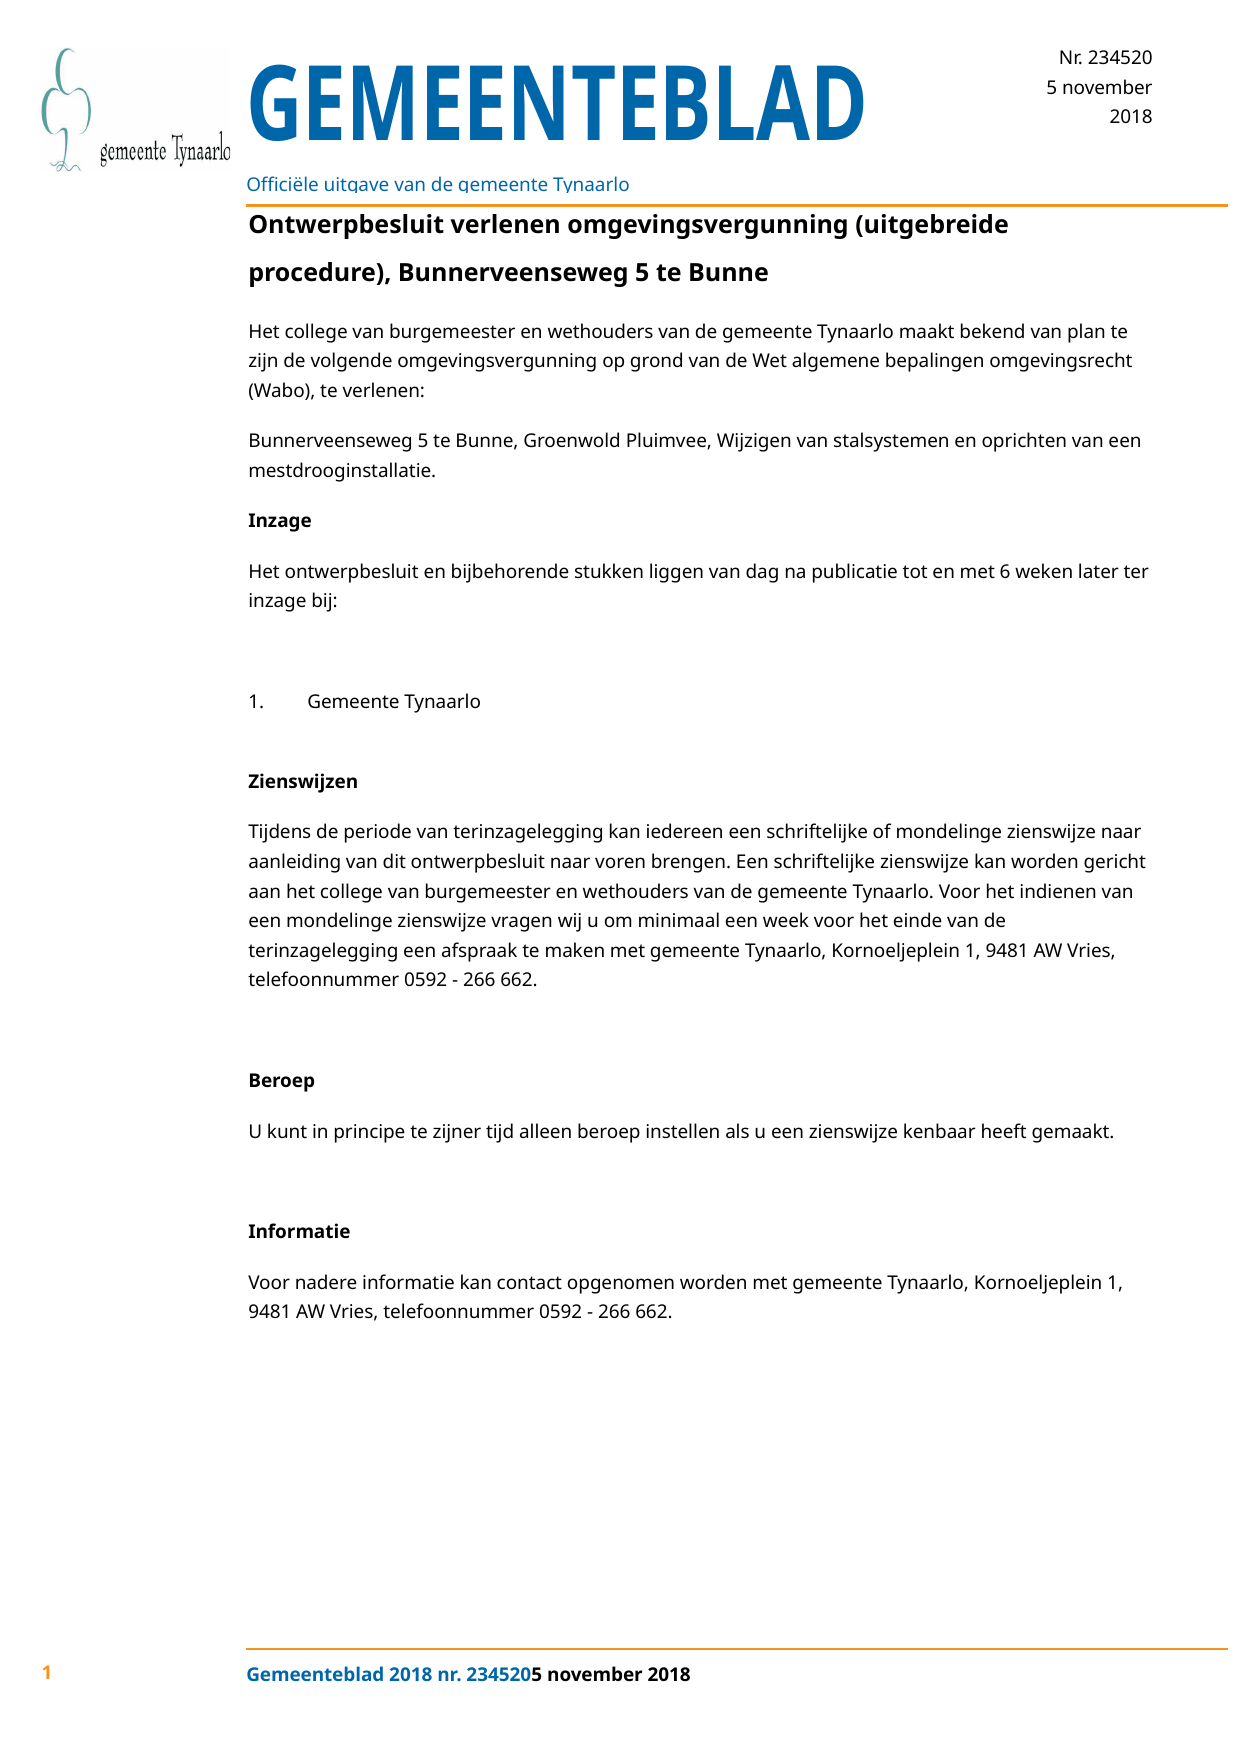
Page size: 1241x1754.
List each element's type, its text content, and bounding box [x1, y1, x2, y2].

text Beroep [248, 1067, 1152, 1093]
text Voor nadere informatie kan contact opgenomen worden met gemeente Tynaarlo, Kornoeljeplein 1, 9481 AW Vries, telefoonnummer 0592 - 266 662. [248, 1269, 1152, 1324]
text Het college van burgemeester en wethouders van de gemeente Tynaarlo maakt bekend van plan te zijn de volgende omgevingsvergunning op grond van de Wet algemene bepalingen omgevingsrecht (Wabo), te verlenen: [248, 318, 1152, 403]
list Gemeente Tynaarlo [248, 688, 1152, 714]
picture [41, 47, 231, 172]
text U kunt in principe te zijner tijd alleen beroep instellen als u een zienswijze kenbaar heeft gemaakt. [248, 1118, 1152, 1144]
text Informatie [248, 1219, 1152, 1244]
text Het ontwerpbesluit en bijbehorende stukken liggen van dag na publicatie tot en met 6 weken later ter inzage bij: [248, 558, 1152, 613]
text Ontwerpbesluit verlenen omgevingsvergunning (uitgebreide procedure), Bunnerveenseweg 5 te Bunne [248, 207, 1152, 288]
text Inzage [248, 507, 1152, 533]
text Zienswijzen [248, 768, 1152, 794]
text Tijdens de periode van terinzagelegging kan iedereen een schriftelijke of mondelinge zienswijze naar aanleiding van dit ontwerpbesluit naar voren brengen. Een schriftelijke zienswijze kan worden gericht aan het college van burgemeester en wethouders van de gemeente Tynaarlo. Voor het indienen van een mondelinge zienswijze vragen wij u om minimaal een week voor het einde van de terinzagelegging een afspraak te maken met gemeente Tynaarlo, Kornoeljeplein 1, 9481 AW Vries, telefoonnummer 0592 - 266 662. [248, 819, 1152, 992]
text Bunnerveenseweg 5 te Bunne, Groenwold Pluimvee, Wijzigen van stalsystemen en oprichten van een mestdrooginstallatie. [248, 427, 1152, 483]
